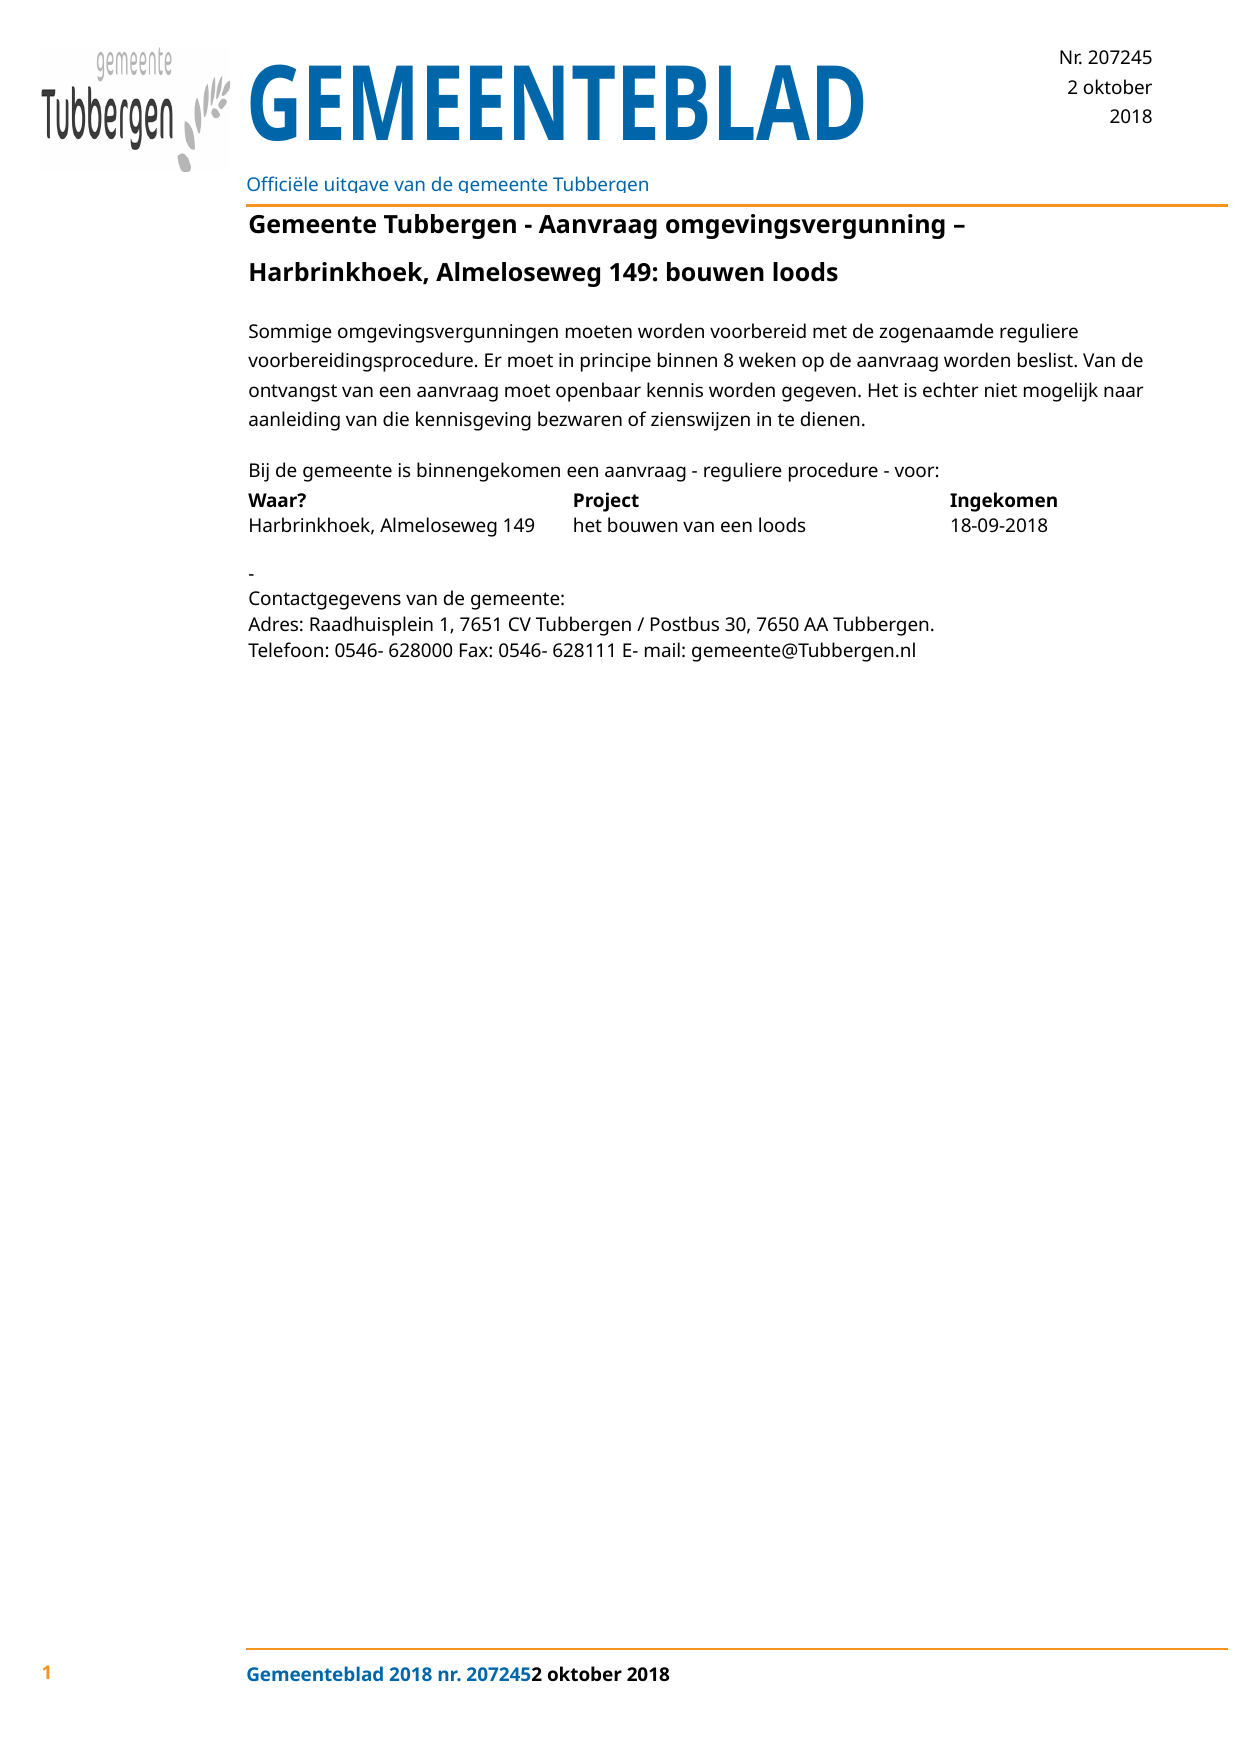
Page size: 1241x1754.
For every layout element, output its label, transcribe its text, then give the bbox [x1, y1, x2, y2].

text - [248, 560, 1152, 585]
table_cell het bouwen van een loods [573, 513, 950, 538]
table_header Waar? [248, 487, 573, 512]
table_header Project [573, 487, 950, 512]
text Sommige omgevingsvergunningen moeten worden voorbereid met de zogenaamde reguliere voorbereidingsprocedure. Er moet in principe binnen 8 weken op de aanvraag worden beslist. Van de ontvangst van een aanvraag moet openbaar kennis worden gegeven. Het is echter niet mogelijk naar aanleiding van die kennisgeving bezwaren of zienswijzen in te dienen. [248, 318, 1152, 432]
text Contactgegevens van de gemeente: [248, 585, 1152, 611]
picture [41, 47, 231, 172]
text Adres: Raadhuisplein 1, 7651 CV Tubbergen / Postbus 30, 7650 AA Tubbergen. [248, 611, 1152, 637]
text Bij de gemeente is binnengekomen een aanvraag - reguliere procedure - voor: [248, 457, 1152, 483]
text Gemeente Tubbergen - Aanvraag omgevingsvergunning – Harbrinkhoek, Almeloseweg 149: bouwen loods [248, 207, 1152, 288]
table_cell 18-09-2018 [950, 513, 1152, 538]
table_header Ingekomen [950, 487, 1152, 512]
text Telefoon: 0546- 628000 Fax: 0546- 628111 E- mail: gemeente@Tubbergen.nl [248, 637, 1152, 663]
table_cell Harbrinkhoek, Almeloseweg 149 [248, 513, 573, 538]
